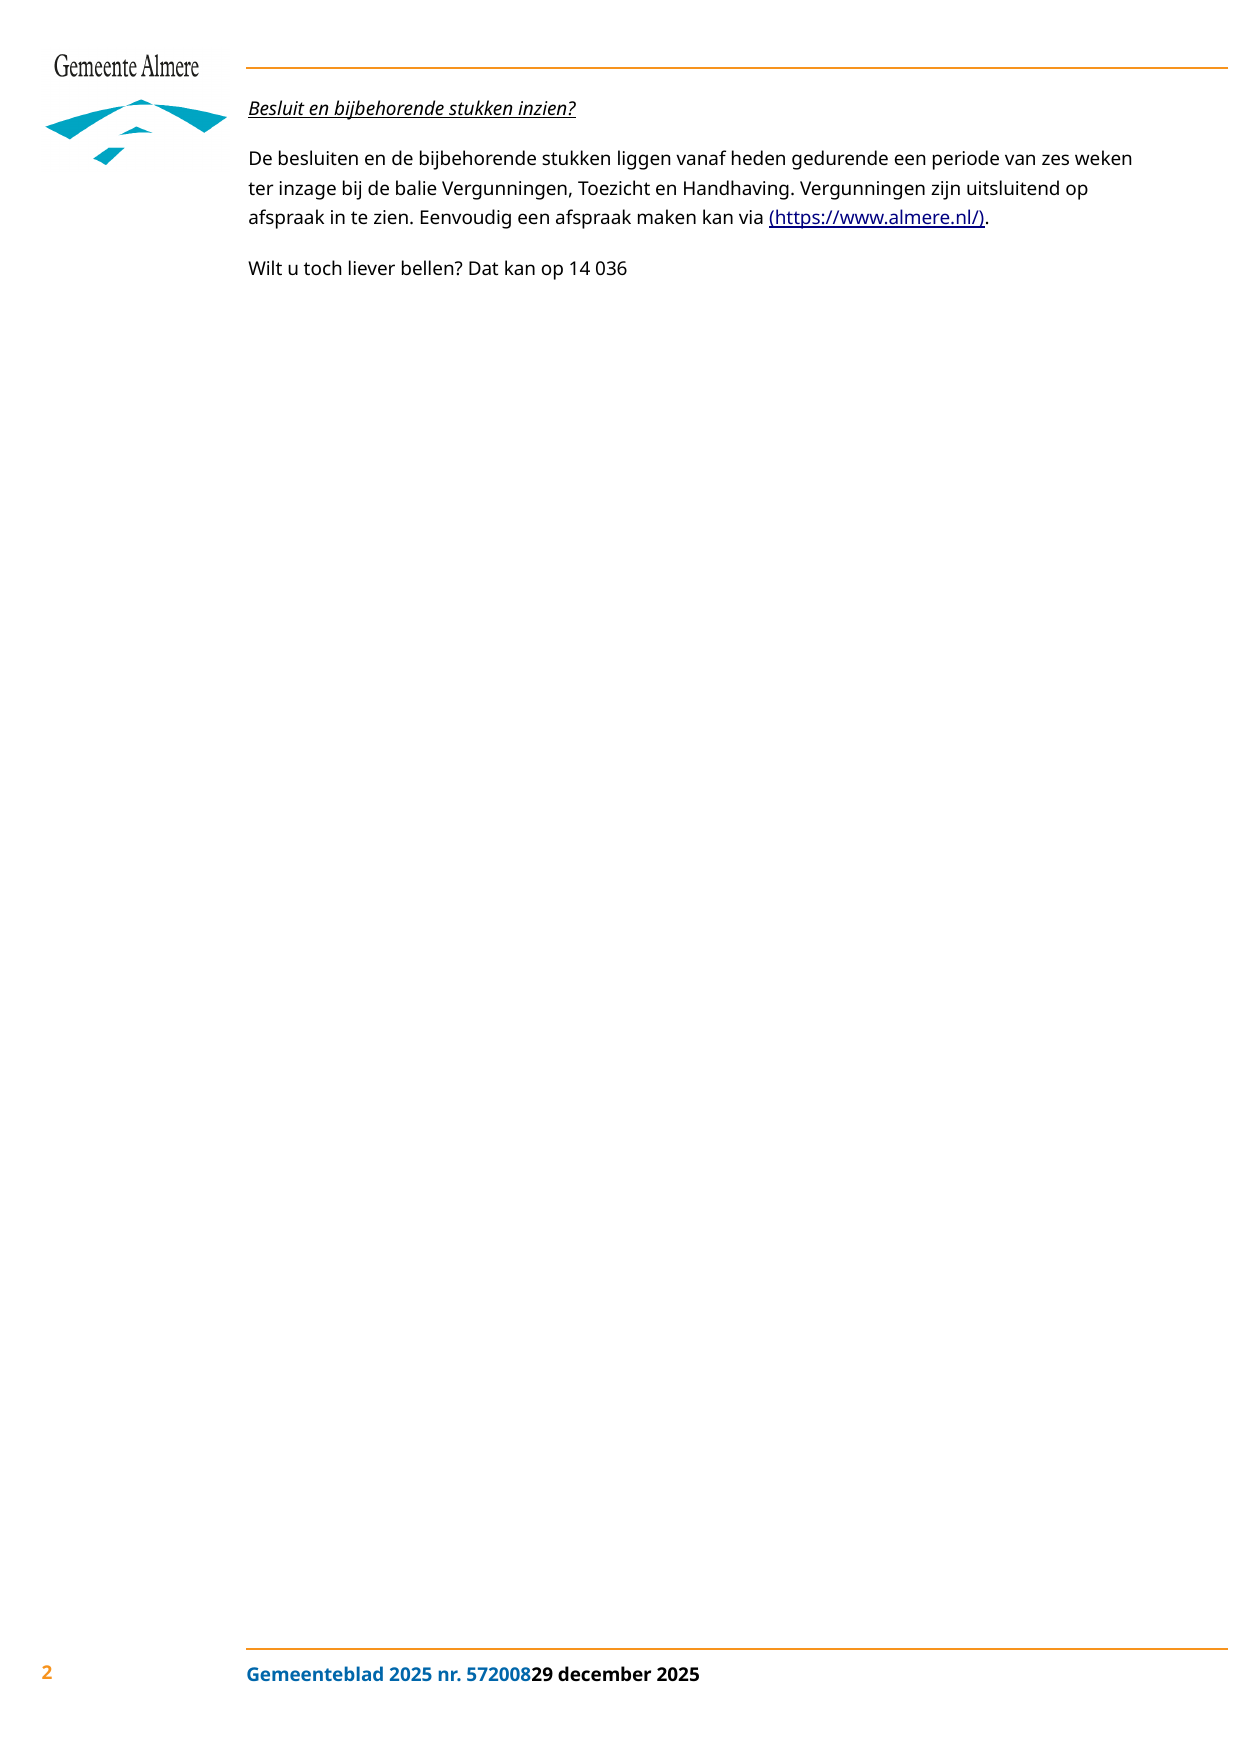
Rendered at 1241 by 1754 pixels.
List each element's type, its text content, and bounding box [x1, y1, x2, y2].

picture [41, 47, 231, 172]
text Besluit en bijbehorende stukken inzien? [248, 95, 1152, 121]
text De besluiten en de bijbehorende stukken liggen vanaf heden gedurende een periode van zes weken ter inzage bij de balie Vergunningen, Toezicht en Handhaving. Vergunningen zijn uitsluitend op afspraak in te zien. Eenvoudig een afspraak maken kan via (https://www.almere.nl/). [248, 145, 1152, 230]
text Wilt u toch liever bellen? Dat kan op 14 036 [248, 255, 1152, 281]
